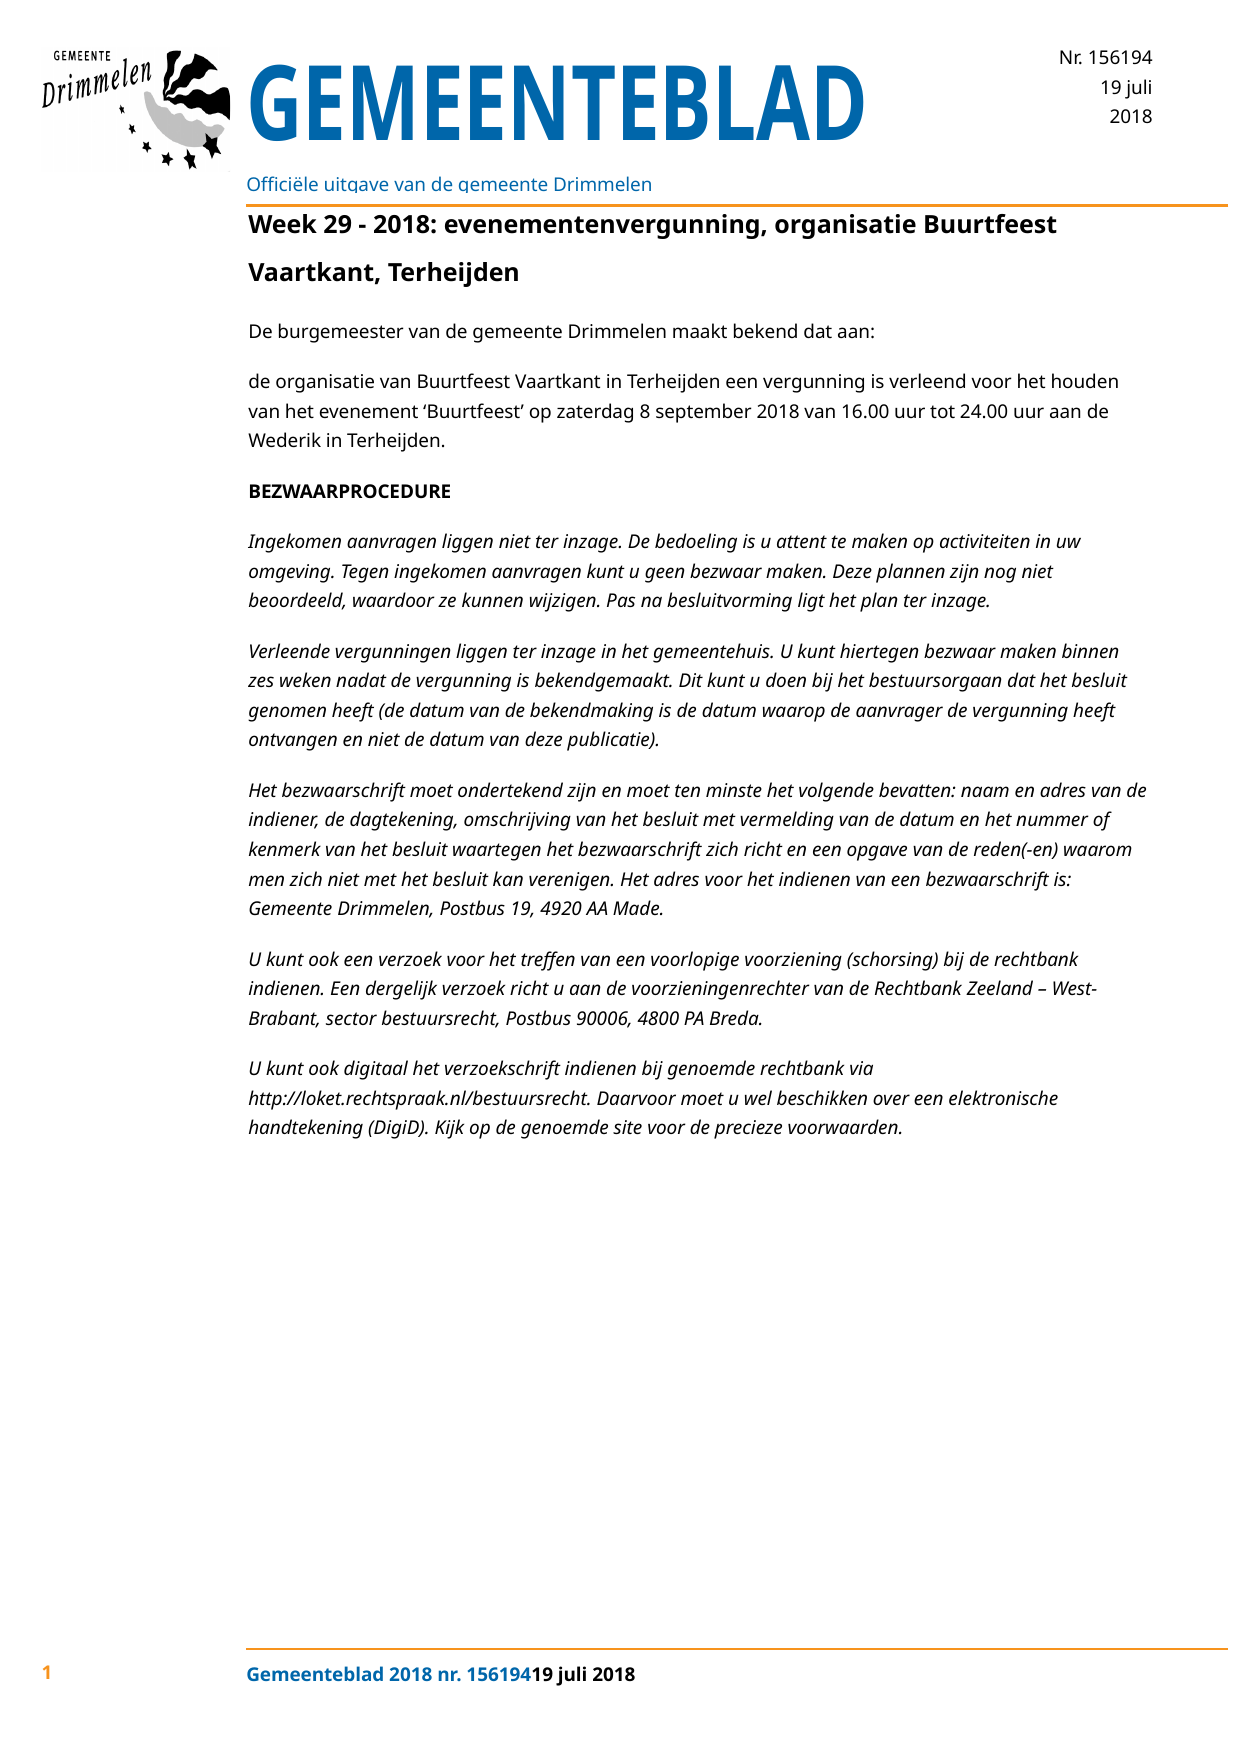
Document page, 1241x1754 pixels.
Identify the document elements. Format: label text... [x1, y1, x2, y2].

text Ingekomen aanvragen liggen niet ter inzage. De bedoeling is u attent te maken op activiteiten in uw omgeving. Tegen ingekomen aanvragen kunt u geen bezwaar maken. Deze plannen zijn nog niet beoordeeld, waardoor ze kunnen wijzigen. Pas na besluitvorming ligt het plan ter inzage. [248, 528, 1152, 613]
text De burgemeester van de gemeente Drimmelen maakt bekend dat aan: [248, 318, 1152, 344]
text Verleende vergunningen liggen ter inzage in het gemeentehuis. U kunt hiertegen bezwaar maken binnen zes weken nadat de vergunning is bekendgemaakt. Dit kunt u doen bij het bestuursorgaan dat het besluit genomen heeft (de datum van de bekendmaking is de datum waarop de aanvrager de vergunning heeft ontvangen en niet de datum van deze publicatie). [248, 638, 1152, 752]
text U kunt ook digitaal het verzoekschrift indienen bij genoemde rechtbank via http://loket.rechtspraak.nl/bestuursrecht. Daarvoor moet u wel beschikken over een elektronische handtekening (DigiD). Kijk op de genoemde site voor de precieze voorwaarden. [248, 1055, 1152, 1140]
text BEZWAARPROCEDURE [248, 478, 1152, 504]
text Het bezwaarschrift moet ondertekend zijn en moet ten minste het volgende bevatten: naam en adres van de indiener, de dagtekening, omschrijving van het besluit met vermelding van de datum en het nummer of kenmerk van het besluit waartegen het bezwaarschrift zich richt en een opgave van de reden(-en) waarom men zich niet met het besluit kan verenigen. Het adres voor het indienen van een bezwaarschrift is: Gemeente Drimmelen, Postbus 19, 4920 AA Made. [248, 777, 1152, 921]
text U kunt ook een verzoek voor het treffen van een voorlopige voorziening (schorsing) bij de rechtbank indienen. Een dergelijk verzoek richt u aan de voorzieningenrechter van de Rechtbank Zeeland – West-Brabant, sector bestuursrecht, Postbus 90006, 4800 PA Breda. [248, 946, 1152, 1031]
text de organisatie van Buurtfeest Vaartkant in Terheijden een vergunning is verleend voor het houden van het evenement ‘Buurtfeest’ op zaterdag 8 september 2018 van 16.00 uur tot 24.00 uur aan de Wederik in Terheijden. [248, 368, 1152, 453]
text Week 29 - 2018: evenementenvergunning, organisatie Buurtfeest Vaartkant, Terheijden [248, 207, 1152, 288]
picture [41, 47, 231, 172]
